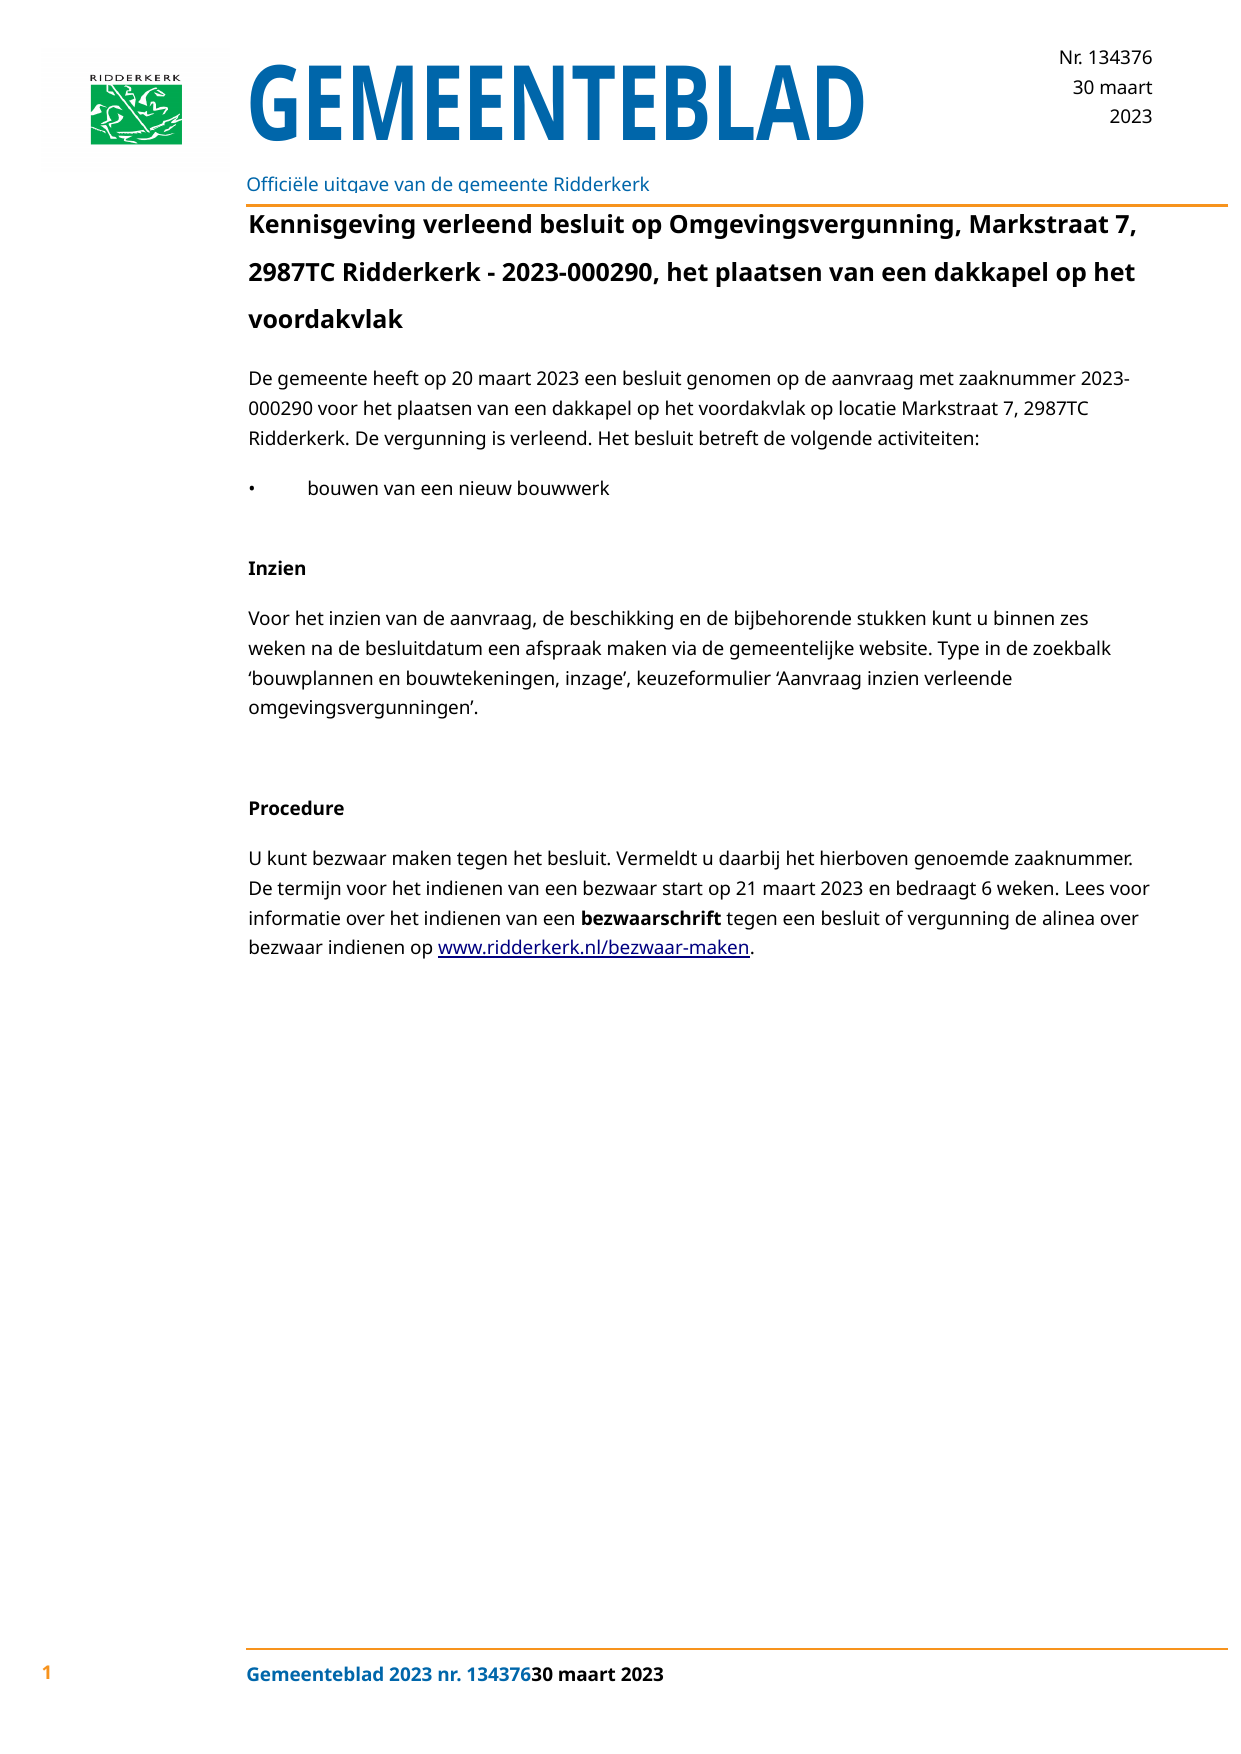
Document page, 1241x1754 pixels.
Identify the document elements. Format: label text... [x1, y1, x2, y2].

picture [41, 47, 231, 172]
text Voor het inzien van de aanvraag, de beschikking en de bijbehorende stukken kunt u binnen zes weken na de besluitdatum een afspraak maken via de gemeentelijke website. Type in de zoekbalk ‘bouwplannen en bouwtekeningen, inzage’, keuzeformulier ‘Aanvraag inzien verleende omgevingsvergunningen’. [248, 606, 1152, 720]
text Kennisgeving verleend besluit op Omgevingsvergunning, Markstraat 7, 2987TC Ridderkerk - 2023-000290, het plaatsen van een dakkapel op het voordakvlak [248, 207, 1152, 336]
text Procedure [248, 795, 1152, 821]
text De gemeente heeft op 20 maart 2023 een besluit genomen op de aanvraag met zaaknummer 2023-000290 voor het plaatsen van een dakkapel op het voordakvlak op locatie Markstraat 7, 2987TC Ridderkerk. De vergunning is verleend. Het besluit betreft de volgende activiteiten: [248, 366, 1152, 450]
text Inzien [248, 555, 1152, 581]
text U kunt bezwaar maken tegen het besluit. Vermeldt u daarbij het hierboven genoemde zaaknummer. De termijn voor het indienen van een bezwaar start op 21 maart 2023 en bedraagt 6 weken. Lees voor informatie over het indienen van een bezwaarschrift tegen een besluit of vergunning de alinea over bezwaar indienen op www.ridderkerk.nl/bezwaar-maken. [248, 846, 1152, 960]
list bouwen van een nieuw bouwwerk [248, 475, 1152, 501]
